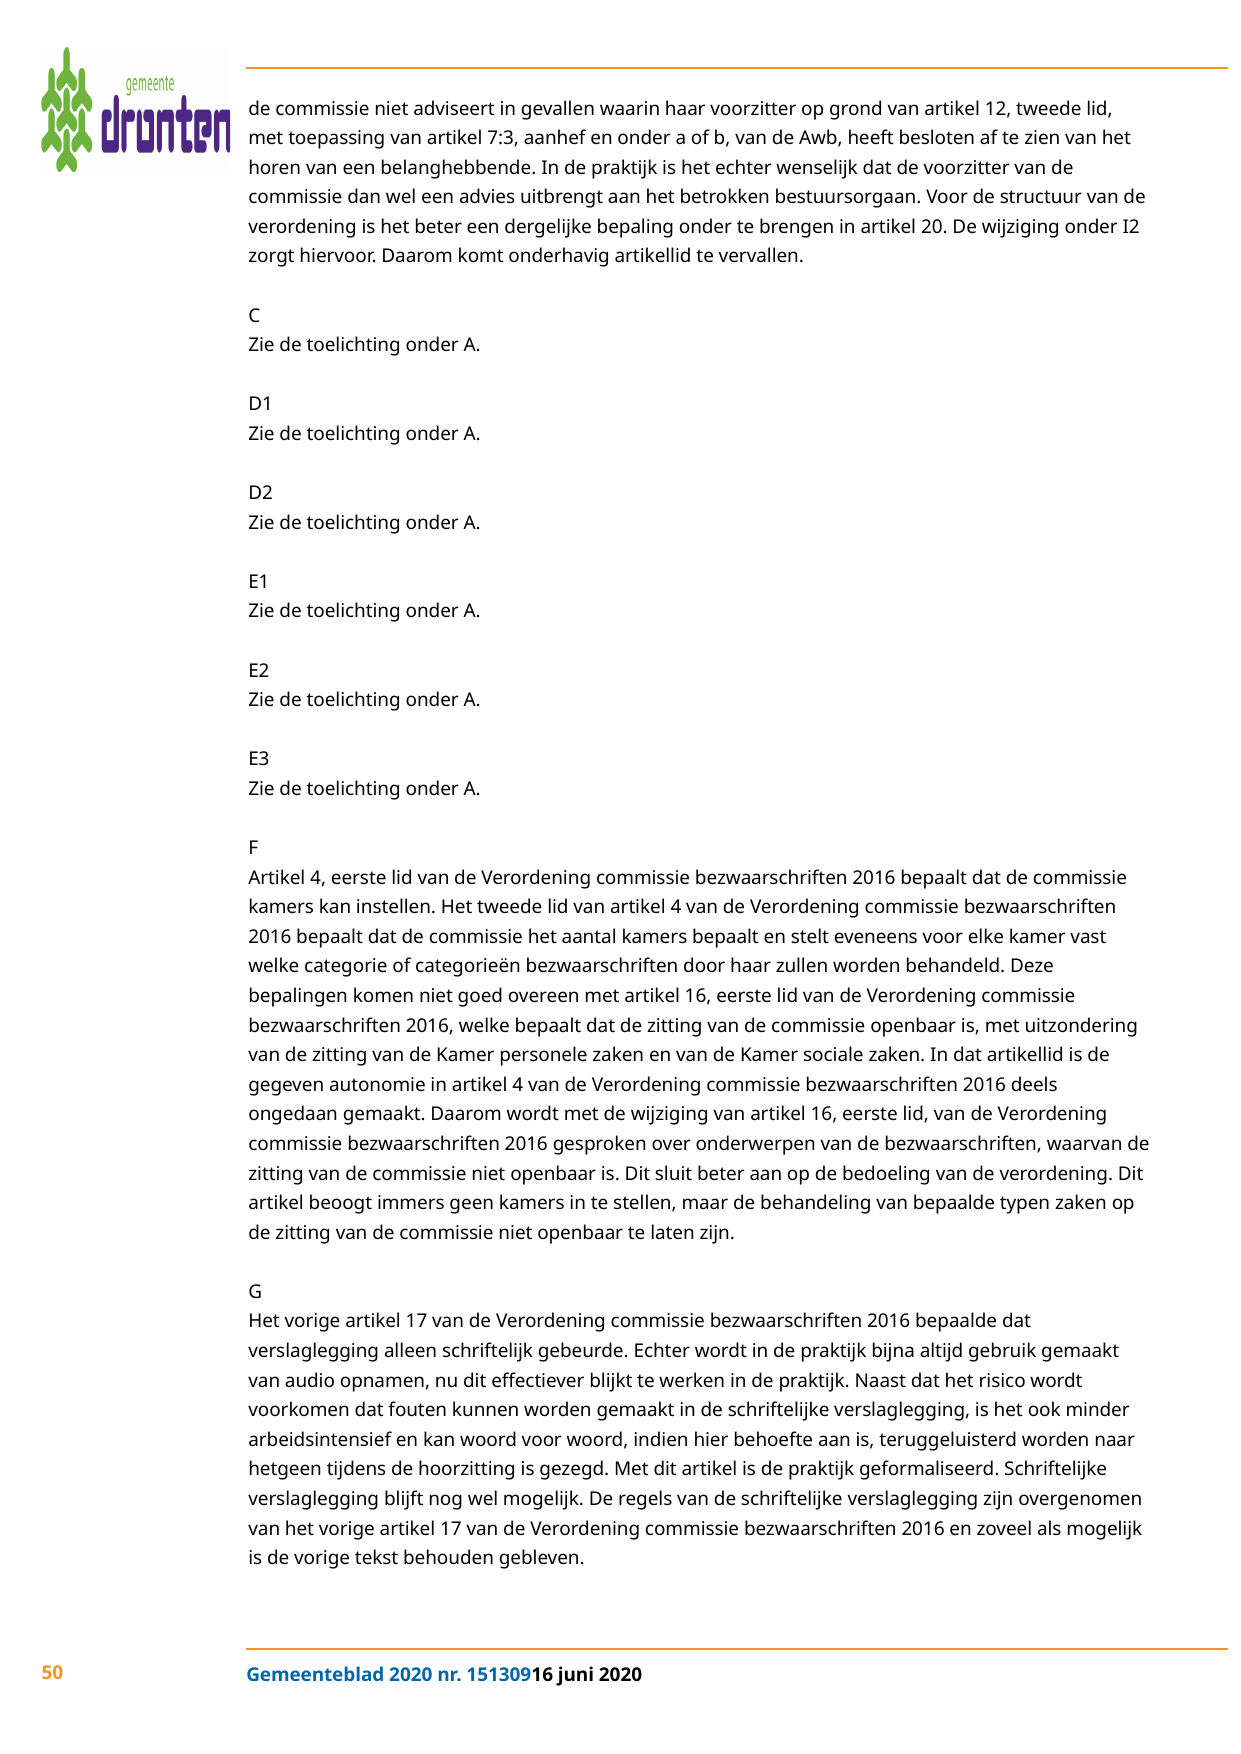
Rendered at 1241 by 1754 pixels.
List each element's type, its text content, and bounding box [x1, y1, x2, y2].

text de commissie niet adviseert in gevallen waarin haar voorzitter op grond van artikel 12, tweede lid, met toepassing van artikel 7:3, aanhef en onder a of b, van de Awb, heeft besloten af te zien van het horen van een belanghebbende. In de praktijk is het echter wenselijk dat de voorzitter van de commissie dan wel een advies uitbrengt aan het betrokken bestuursorgaan. Voor de structuur van de verordening is het beter een dergelijke bepaling onder te brengen in artikel 20. De wijziging onder I2 zorgt hiervoor. Daarom komt onderhavig artikellid te vervallen. [248, 95, 1152, 268]
text Zie de toelichting onder A. [248, 598, 1152, 623]
text Zie de toelichting onder A. [248, 331, 1152, 357]
text C [248, 302, 1152, 328]
text Zie de toelichting onder A. [248, 686, 1152, 712]
text Zie de toelichting onder A. [248, 509, 1152, 535]
text E2 [248, 657, 1152, 683]
text Zie de toelichting onder A. [248, 420, 1152, 446]
text D2 [248, 479, 1152, 505]
text E1 [248, 568, 1152, 594]
text D1 [248, 391, 1152, 416]
text Artikel 4, eerste lid van de Verordening commissie bezwaarschriften 2016 bepaalt dat de commissie kamers kan instellen. Het tweede lid van artikel 4 van de Verordening commissie bezwaarschriften 2016 bepaalt dat de commissie het aantal kamers bepaalt en stelt eveneens voor elke kamer vast welke categorie of categorieën bezwaarschriften door haar zullen worden behandeld. Deze bepalingen komen niet goed overeen met artikel 16, eerste lid van de Verordening commissie bezwaarschriften 2016, welke bepaalt dat de zitting van de commissie openbaar is, met uitzondering van de zitting van de Kamer personele zaken en van de Kamer sociale zaken. In dat artikellid is de gegeven autonomie in artikel 4 van de Verordening commissie bezwaarschriften 2016 deels ongedaan gemaakt. Daarom wordt met de wijziging van artikel 16, eerste lid, van de Verordening commissie bezwaarschriften 2016 gesproken over onderwerpen van de bezwaarschriften, waarvan de zitting van de commissie niet openbaar is. Dit sluit beter aan op de bedoeling van de verordening. Dit artikel beoogt immers geen kamers in te stellen, maar de behandeling van bepaalde typen zaken op de zitting van de commissie niet openbaar te laten zijn. [248, 864, 1152, 1245]
text G [248, 1278, 1152, 1304]
text E3 [248, 746, 1152, 771]
text Zie de toelichting onder A. [248, 775, 1152, 801]
picture [41, 47, 231, 172]
text F [248, 834, 1152, 860]
text Het vorige artikel 17 van de Verordening commissie bezwaarschriften 2016 bepaalde dat verslaglegging alleen schriftelijk gebeurde. Echter wordt in de praktijk bijna altijd gebruik gemaakt van audio opnamen, nu dit effectiever blijkt te werken in de praktijk. Naast dat het risico wordt voorkomen dat fouten kunnen worden gemaakt in de schriftelijke verslaglegging, is het ook minder arbeidsintensief en kan woord voor woord, indien hier behoefte aan is, teruggeluisterd worden naar hetgeen tijdens de hoorzitting is gezegd. Met dit artikel is de praktijk geformaliseerd. Schriftelijke verslaglegging blijft nog wel mogelijk. De regels van de schriftelijke verslaglegging zijn overgenomen van het vorige artikel 17 van de Verordening commissie bezwaarschriften 2016 en zoveel als mogelijk is de vorige tekst behouden gebleven. [248, 1308, 1152, 1570]
